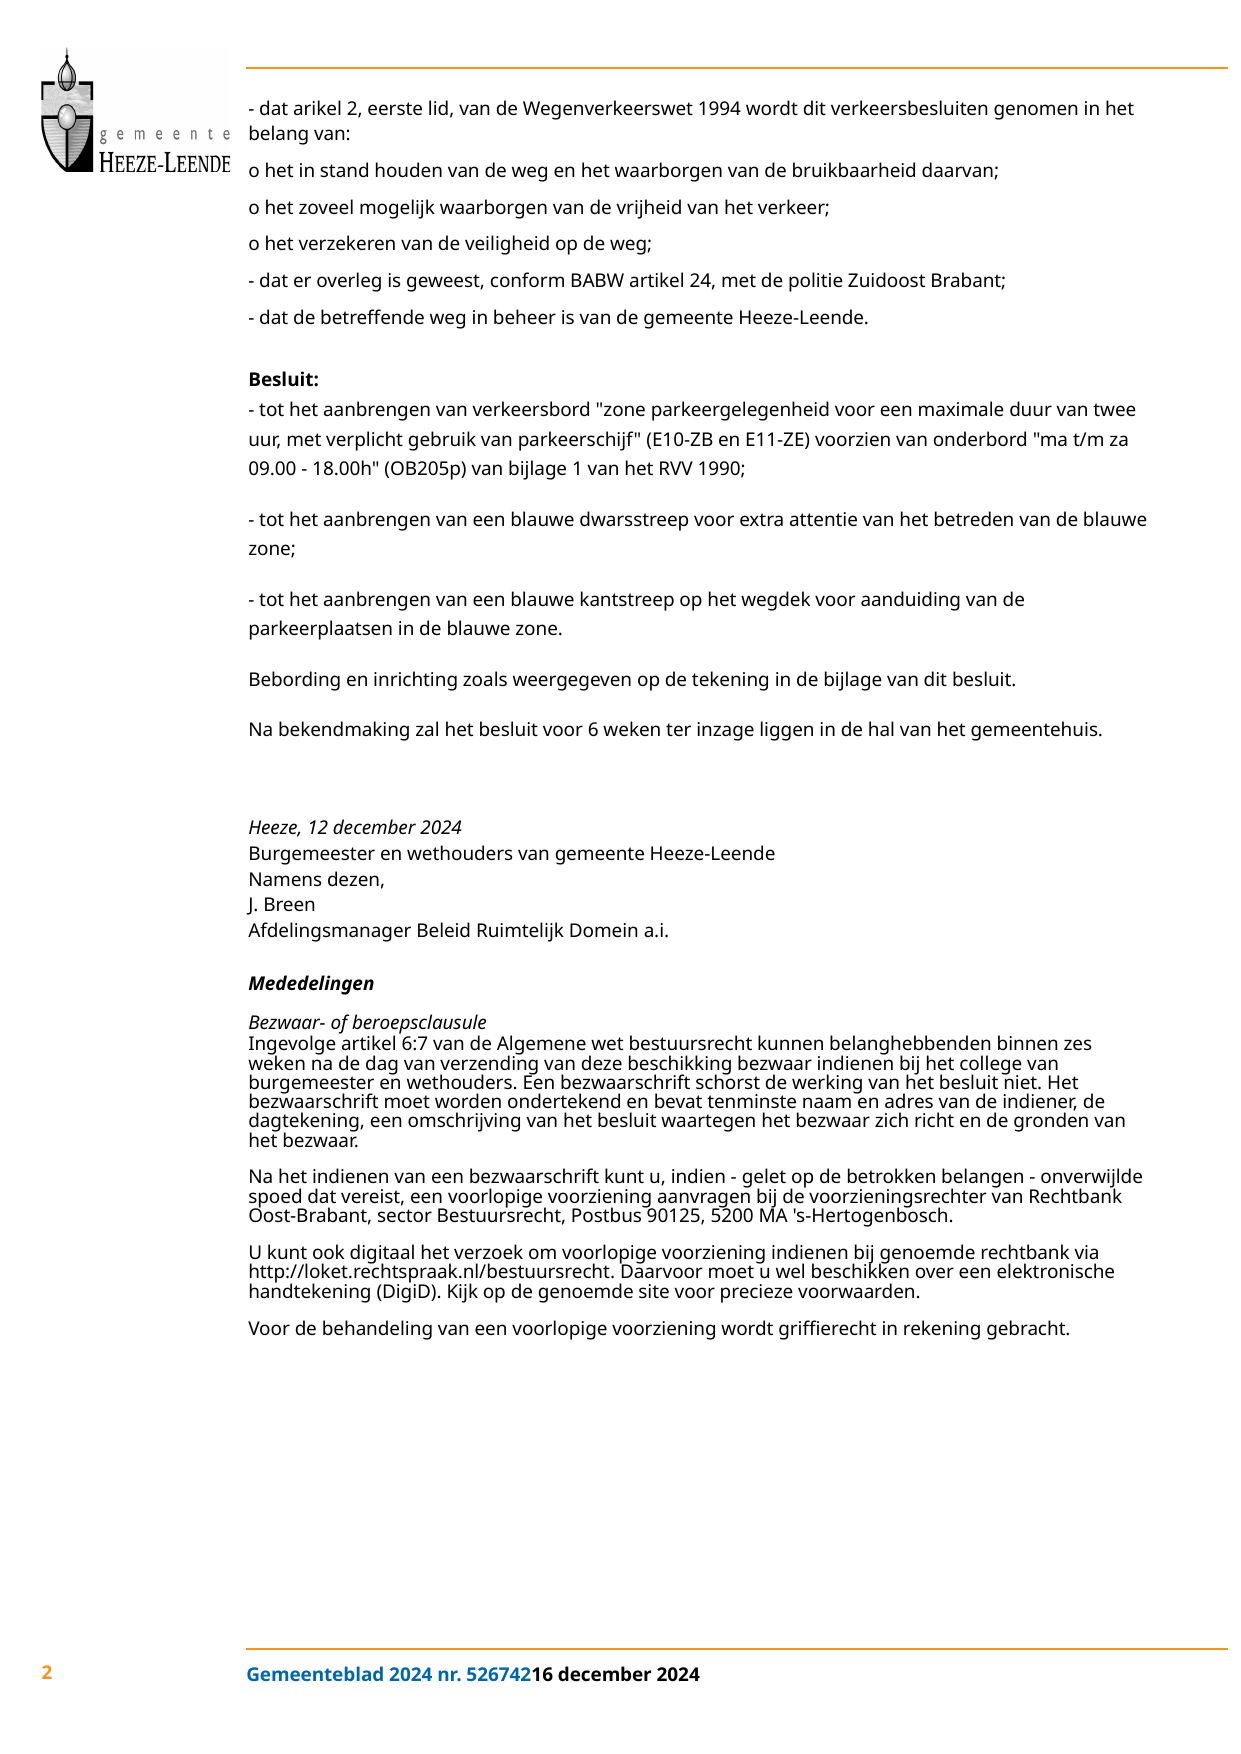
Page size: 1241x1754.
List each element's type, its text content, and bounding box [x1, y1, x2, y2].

text - dat arikel 2, eerste lid, van de Wegenverkeerswet 1994 wordt dit verkeersbesluiten genomen in het belang van: [248, 95, 1152, 146]
text Namens dezen, [248, 866, 1152, 892]
text - tot het aanbrengen van een blauwe kantstreep op het wegdek voor aanduiding van de parkeerplaatsen in de blauwe zone. [248, 586, 1152, 641]
text Bebording en inrichting zoals weergegeven op de tekening in de bijlage van dit besluit. [248, 666, 1152, 691]
text - dat de betreffende weg in beheer is van de gemeente Heeze-Leende. [248, 304, 1152, 329]
text Voor de behandeling van een voorlopige voorziening wordt griffierecht in rekening gebracht. [248, 1319, 1152, 1339]
text Afdelingsmanager Beleid Ruimtelijk Domein a.i. [248, 917, 1152, 943]
text - dat er overleg is geweest, conform BABW artikel 24, met de politie Zuidoost Brabant; [248, 267, 1152, 293]
text Mededelingen [248, 970, 1152, 996]
text Na het indienen van een bezwaarschrift kunt u, indien - gelet op de betrokken belangen - onverwijlde spoed dat vereist, een voorlopige voorziening aanvragen bij de voorzieningsrechter van Rechtbank Oost-Brabant, sector Bestuursrecht, Postbus 90125, 5200 MA 's-Hertogenbosch. [248, 1168, 1152, 1226]
picture [41, 47, 231, 172]
text J. Breen [248, 892, 1152, 917]
text o het in stand houden van de weg en het waarborgen van de bruikbaarheid daarvan; [248, 157, 1152, 183]
text U kunt ook digitaal het verzoek om voorlopige voorziening indienen bij genoemde rechtbank via http://loket.rechtspraak.nl/bestuursrecht. Daarvoor moet u wel beschikken over een elektronische handtekening (DigiD). Kijk op de genoemde site voor precieze voorwaarden. [248, 1244, 1152, 1302]
text - tot het aanbrengen van een blauwe dwarsstreep voor extra attentie van het betreden van de blauwe zone; [248, 506, 1152, 561]
text Burgemeester en wethouders van gemeente Heeze-Leende [248, 840, 1152, 866]
text Ingevolge artikel 6:7 van de Algemene wet bestuursrecht kunnen belanghebbenden binnen zes weken na de dag van verzending van deze beschikking bezwaar indienen bij het college van burgemeester en wethouders. Een bezwaarschrift schorst de werking van het besluit niet. Het bezwaarschrift moet worden ondertekend en bevat tenminste naam en adres van de indiener, de dagtekening, een omschrijving van het besluit waartegen het bezwaar zich richt en de gronden van het bezwaar. [248, 1035, 1152, 1151]
text Na bekendmaking zal het besluit voor 6 weken ter inzage liggen in de hal van het gemeentehuis. [248, 716, 1152, 742]
text Besluit: [248, 367, 1152, 392]
text o het verzekeren van de veiligheid op de weg; [248, 231, 1152, 256]
text o het zoveel mogelijk waarborgen van de vrijheid van het verkeer; [248, 194, 1152, 219]
text - tot het aanbrengen van verkeersbord "zone parkeergelegenheid voor een maximale duur van twee uur, met verplicht gebruik van parkeerschijf" (E10-ZB en E11-ZE) voorzien van onderbord "ma t/m za 09.00 - 18.00h" (OB205p) van bijlage 1 van het RVV 1990; [248, 396, 1152, 481]
text Heeze, 12 december 2024 [248, 814, 1152, 840]
text Bezwaar- of beroepsclausule [248, 1009, 1152, 1035]
